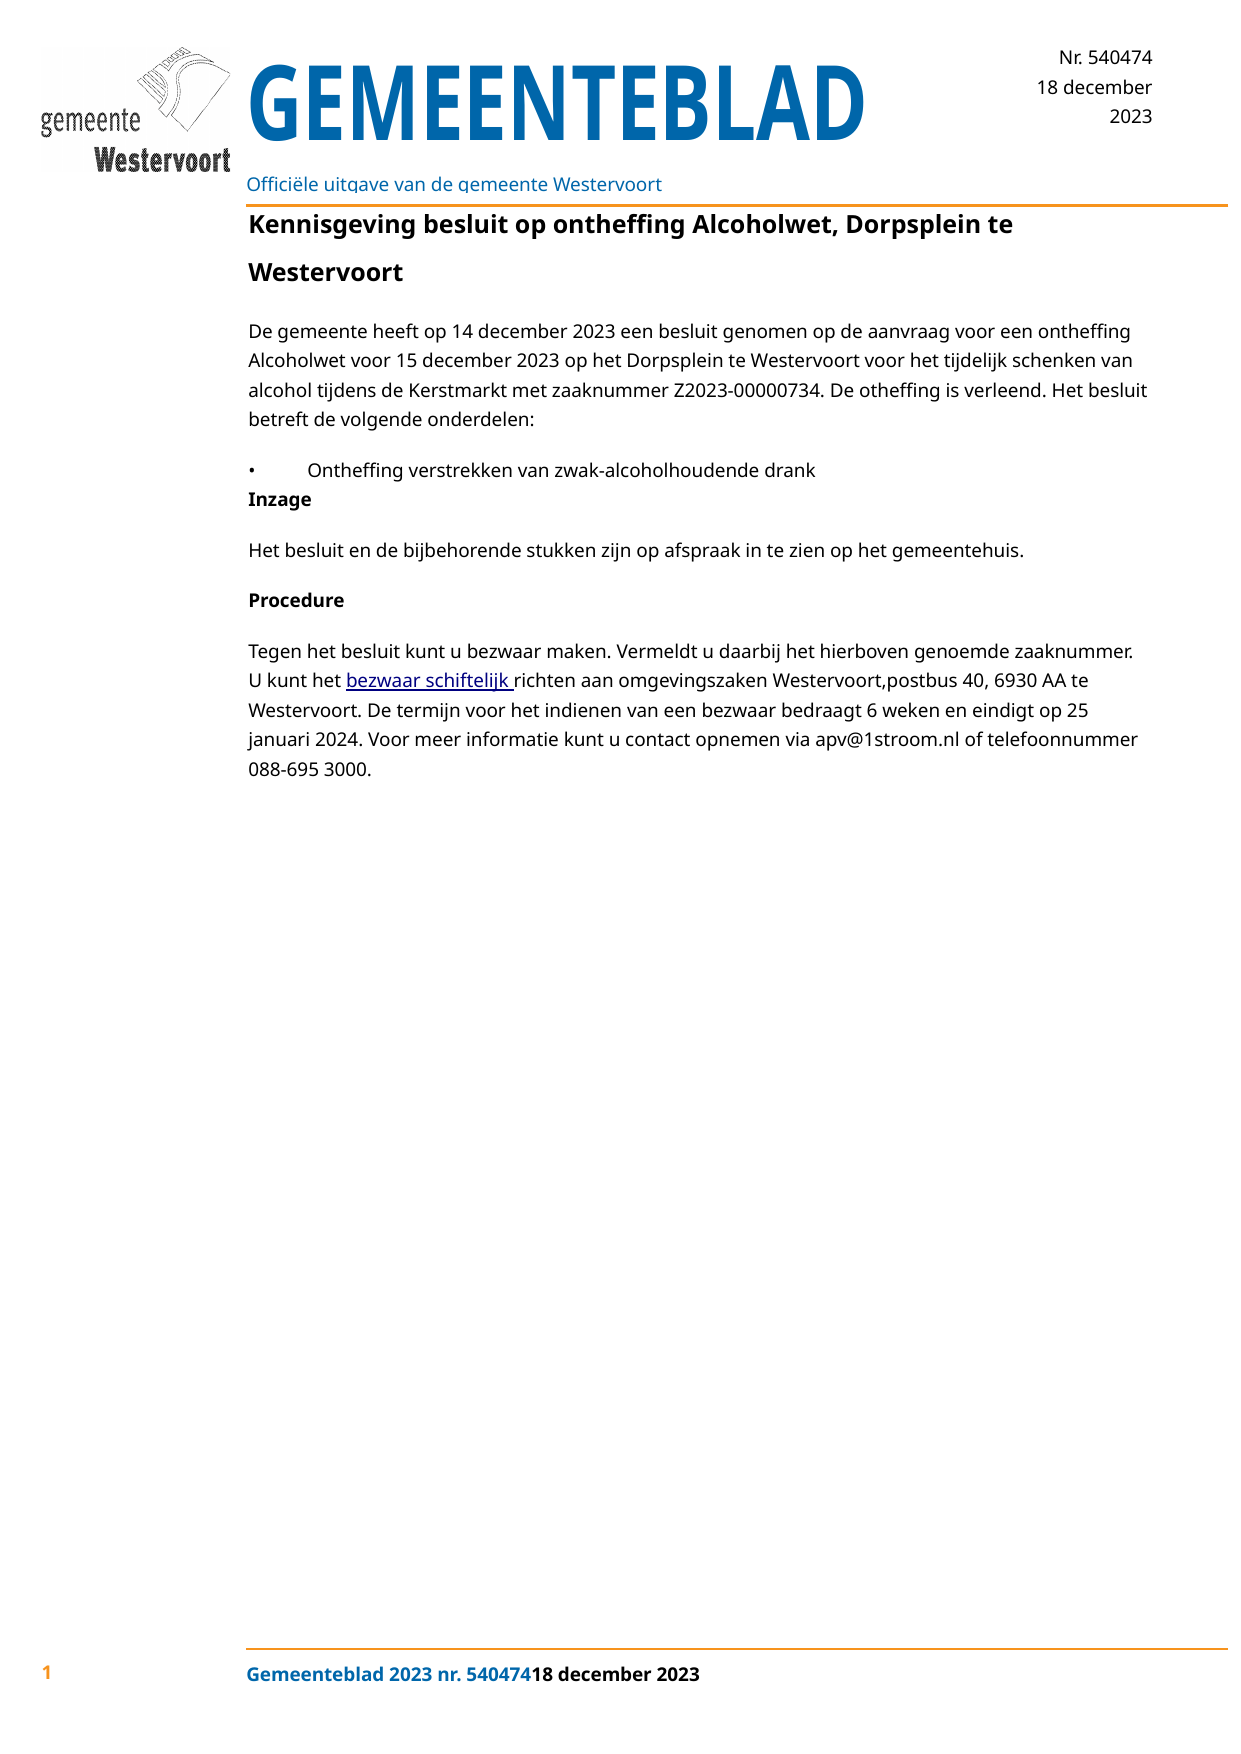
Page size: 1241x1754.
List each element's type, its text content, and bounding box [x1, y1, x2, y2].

picture [41, 47, 231, 172]
text Procedure [248, 587, 1152, 613]
text Het besluit en de bijbehorende stukken zijn op afspraak in te zien op het gemeentehuis. [248, 537, 1152, 563]
text Kennisgeving besluit op ontheffing Alcoholwet, Dorpsplein te Westervoort [248, 207, 1152, 288]
text Inzage [248, 487, 1152, 512]
list Ontheffing verstrekken van zwak-alcoholhoudende drank [248, 457, 1152, 483]
text Tegen het besluit kunt u bezwaar maken. Vermeldt u daarbij het hierboven genoemde zaaknummer. U kunt het bezwaar schiftelijk richten aan omgevingszaken Westervoort,postbus 40, 6930 AA te Westervoort. De termijn voor het indienen van een bezwaar bedraagt 6 weken en eindigt op 25 januari 2024. Voor meer informatie kunt u contact opnemen via apv@1stroom.nl of telefoonnummer 088-695 3000. [248, 638, 1152, 782]
text De gemeente heeft op 14 december 2023 een besluit genomen op de aanvraag voor een ontheffing Alcoholwet voor 15 december 2023 op het Dorpsplein te Westervoort voor het tijdelijk schenken van alcohol tijdens de Kerstmarkt met zaaknummer Z2023-00000734. De otheffing is verleend. Het besluit betreft de volgende onderdelen: [248, 318, 1152, 432]
